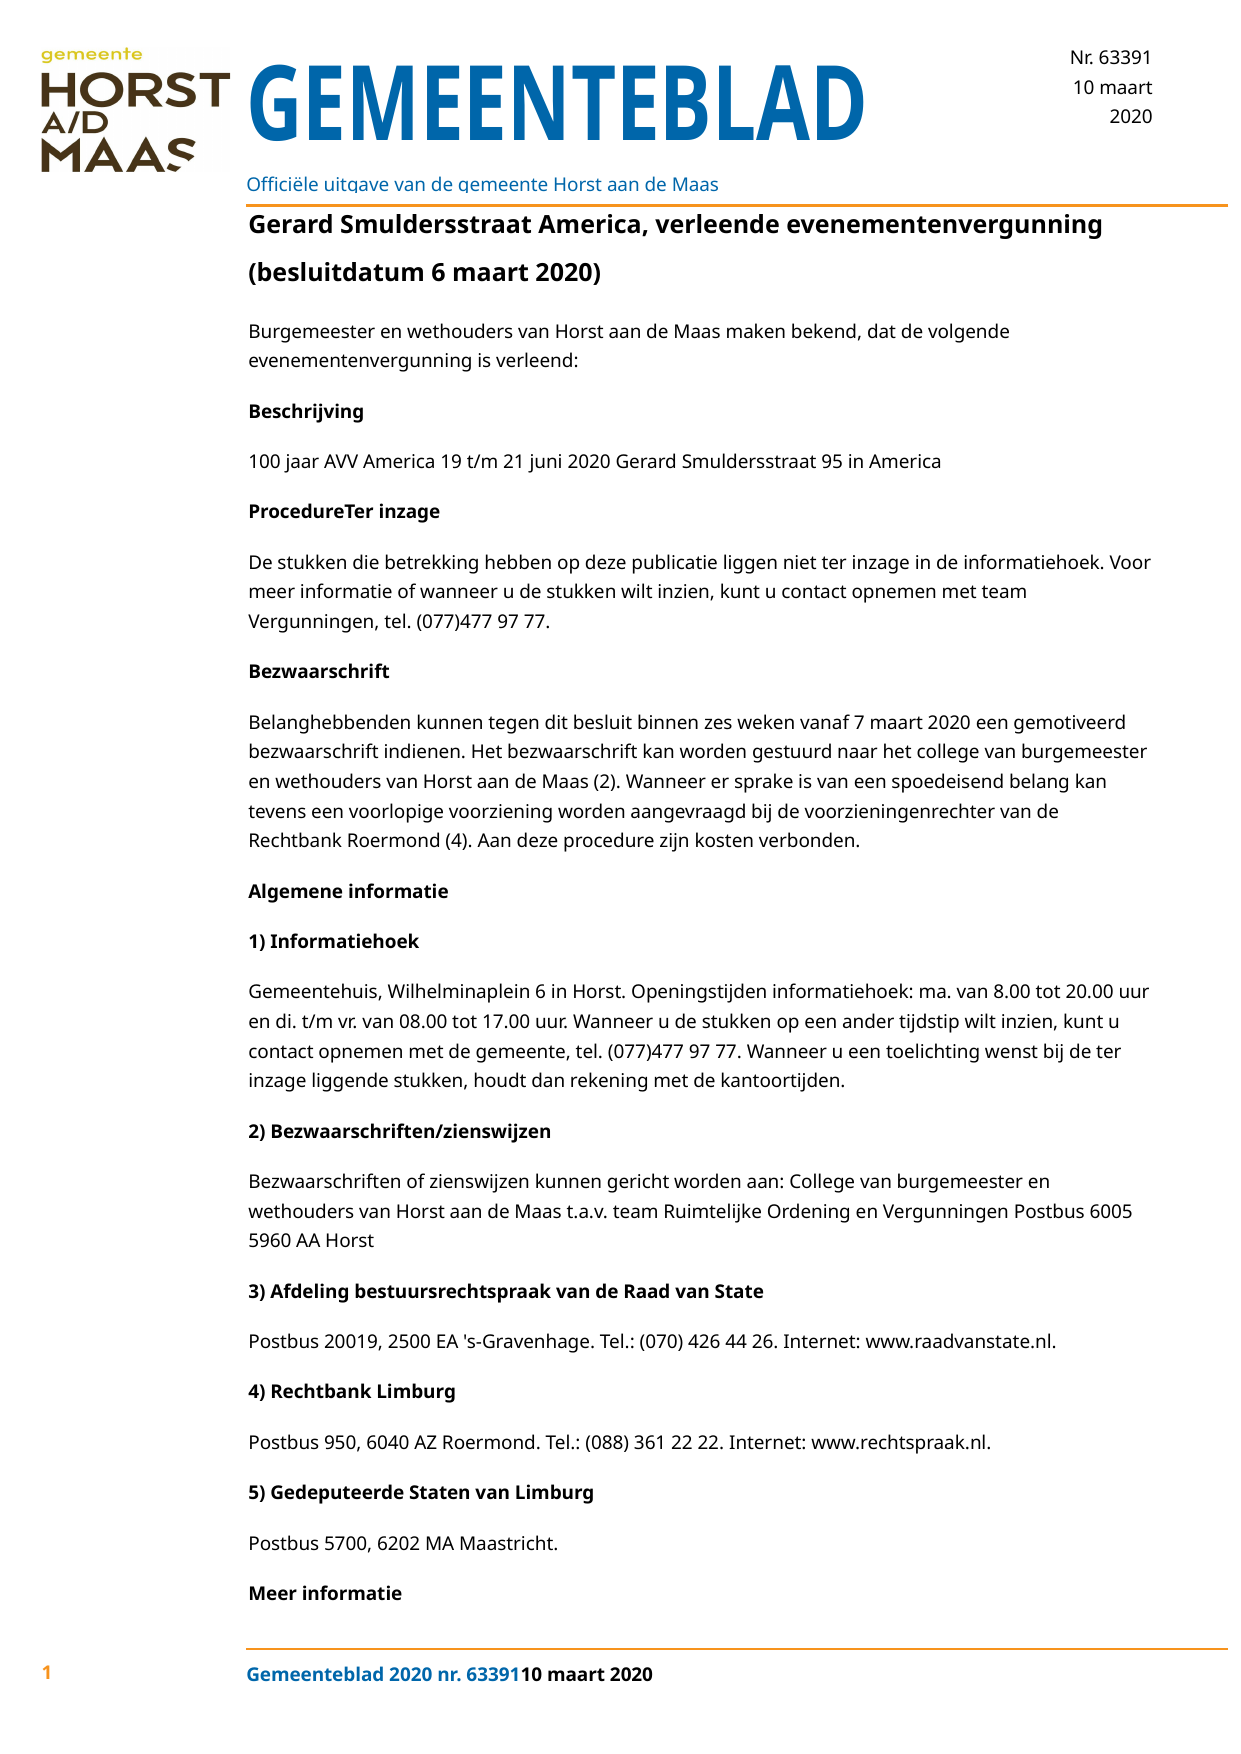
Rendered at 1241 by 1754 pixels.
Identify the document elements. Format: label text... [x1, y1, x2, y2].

text Bezwaarschrift [248, 659, 1152, 684]
text Bezwaarschriften of zienswijzen kunnen gericht worden aan: College van burgemeester en wethouders van Horst aan de Maas t.a.v. team Ruimtelijke Ordening en Vergunningen Postbus 6005 5960 AA Horst [248, 1168, 1152, 1253]
text Algemene informatie [248, 878, 1152, 904]
text Postbus 5700, 6202 MA Maastricht. [248, 1530, 1152, 1556]
text 4) Rechtbank Limburg [248, 1379, 1152, 1404]
text 100 jaar AVV America 19 t/m 21 juni 2020 Gerard Smuldersstraat 95 in America [248, 448, 1152, 474]
text Meer informatie [248, 1580, 1152, 1606]
text 3) Afdeling bestuursrechtspraak van de Raad van State [248, 1278, 1152, 1304]
text Postbus 20019, 2500 EA 's-Gravenhage. Tel.: (070) 426 44 26. Internet: www.raadvanstate.nl. [248, 1328, 1152, 1354]
text 2) Bezwaarschriften/zienswijzen [248, 1118, 1152, 1144]
text Gerard Smuldersstraat America, verleende evenementenvergunning (besluitdatum 6 maart 2020) [248, 207, 1152, 288]
text 1) Informatiehoek [248, 928, 1152, 954]
text Postbus 950, 6040 AZ Roermond. Tel.: (088) 361 22 22. Internet: www.rechtspraak.nl. [248, 1429, 1152, 1455]
text De stukken die betrekking hebben op deze publicatie liggen niet ter inzage in de informatiehoek. Voor meer informatie of wanneer u de stukken wilt inzien, kunt u contact opnemen met team Vergunningen, tel. (077)477 97 77. [248, 549, 1152, 634]
text Burgemeester en wethouders van Horst aan de Maas maken bekend, dat de volgende evenementenvergunning is verleend: [248, 318, 1152, 373]
text Beschrijving [248, 398, 1152, 424]
picture [41, 47, 231, 172]
text Belanghebbenden kunnen tegen dit besluit binnen zes weken vanaf 7 maart 2020 een gemotiveerd bezwaarschrift indienen. Het bezwaarschrift kan worden gestuurd naar het college van burgemeester en wethouders van Horst aan de Maas (2). Wanneer er sprake is van een spoedeisend belang kan tevens een voorlopige voorziening worden aangevraagd bij de voorzieningenrechter van de Rechtbank Roermond (4). Aan deze procedure zijn kosten verbonden. [248, 709, 1152, 853]
text 5) Gedeputeerde Staten van Limburg [248, 1479, 1152, 1505]
text Gemeentehuis, Wilhelminaplein 6 in Horst. Openingstijden informatiehoek: ma. van 8.00 tot 20.00 uur en di. t/m vr. van 08.00 tot 17.00 uur. Wanneer u de stukken op een ander tijdstip wilt inzien, kunt u contact opnemen met de gemeente, tel. (077)477 97 77. Wanneer u een toelichting wenst bij de ter inzage liggende stukken, houdt dan rekening met de kantoortijden. [248, 979, 1152, 1093]
text ProcedureTer inzage [248, 499, 1152, 524]
